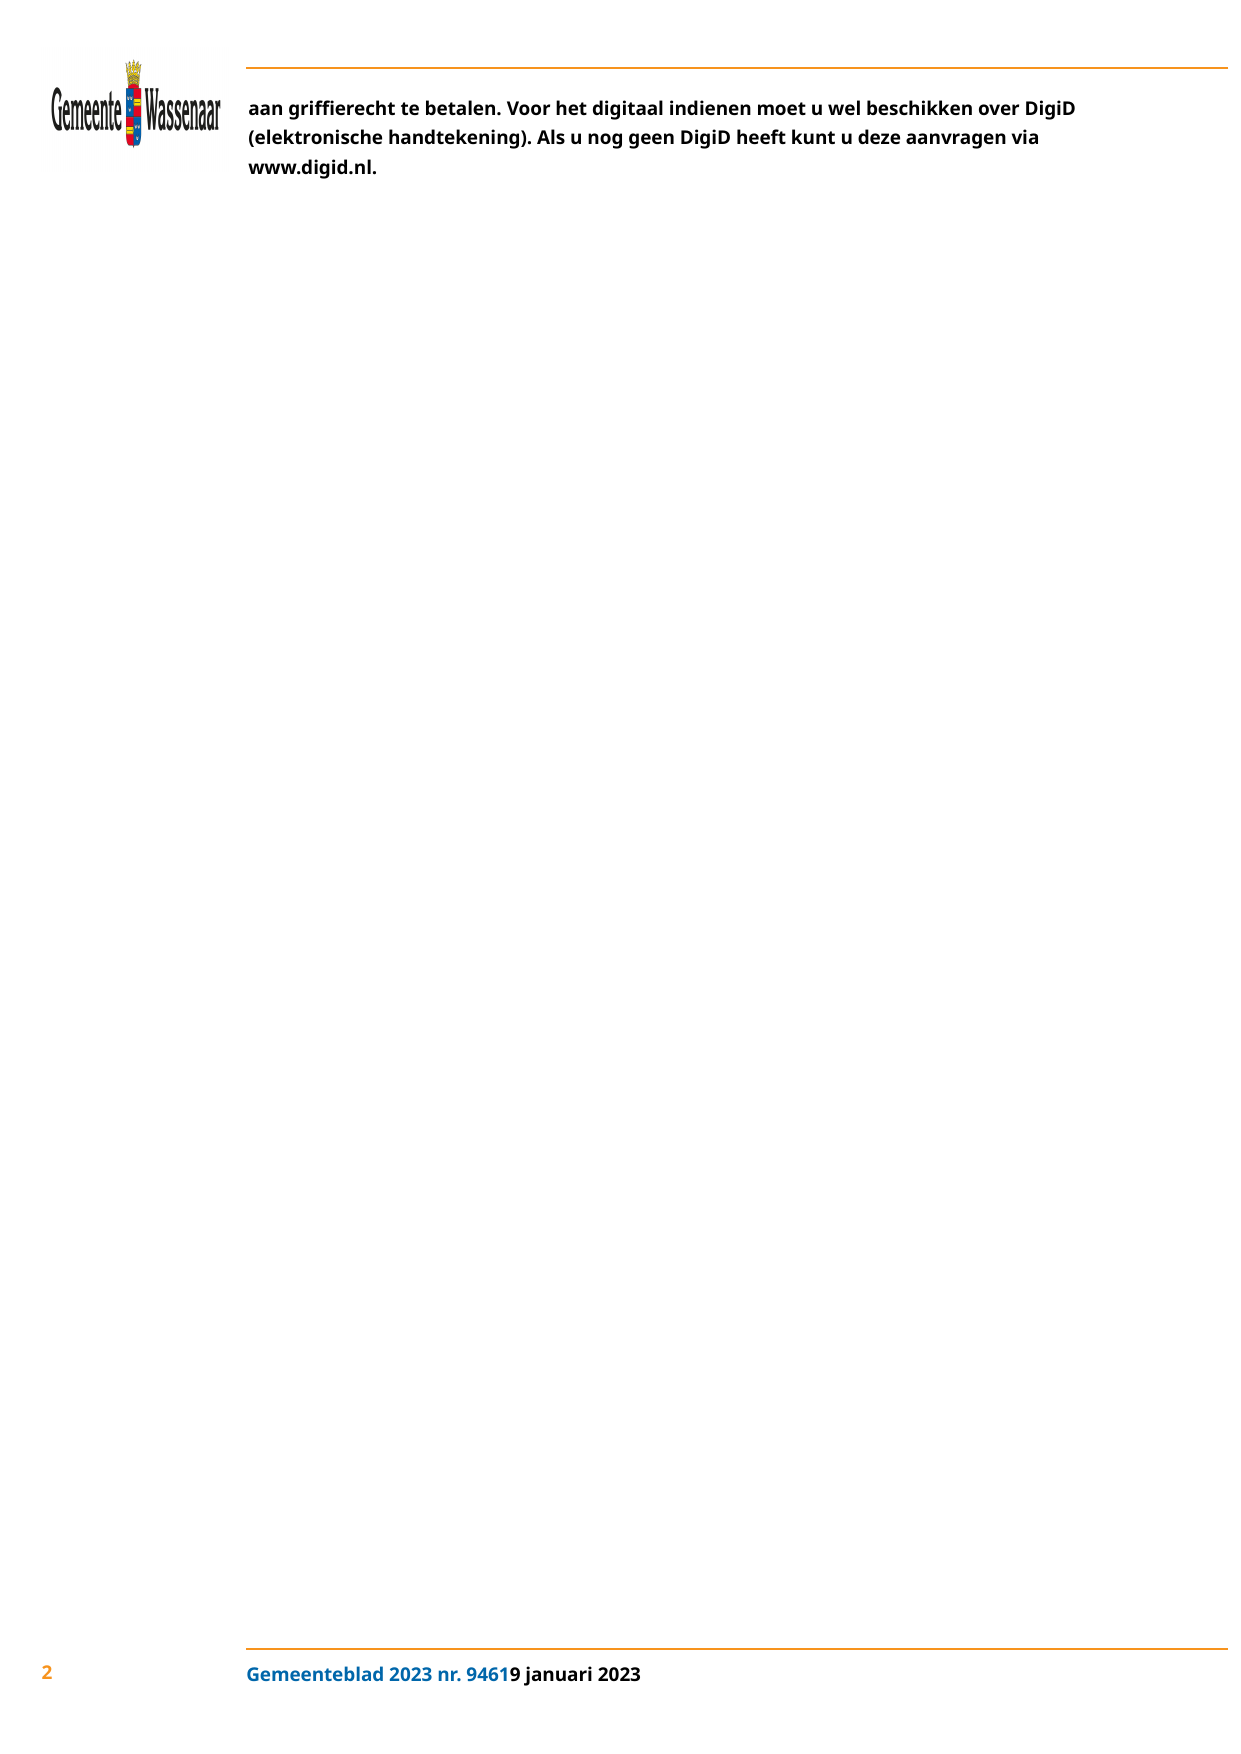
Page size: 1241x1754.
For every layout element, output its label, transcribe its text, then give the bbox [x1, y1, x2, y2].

text aan griffierecht te betalen. Voor het digitaal indienen moet u wel beschikken over DigiD (elektronische handtekening). Als u nog geen DigiD heeft kunt u deze aanvragen via www.digid.nl. [248, 95, 1152, 180]
picture [41, 47, 231, 172]
